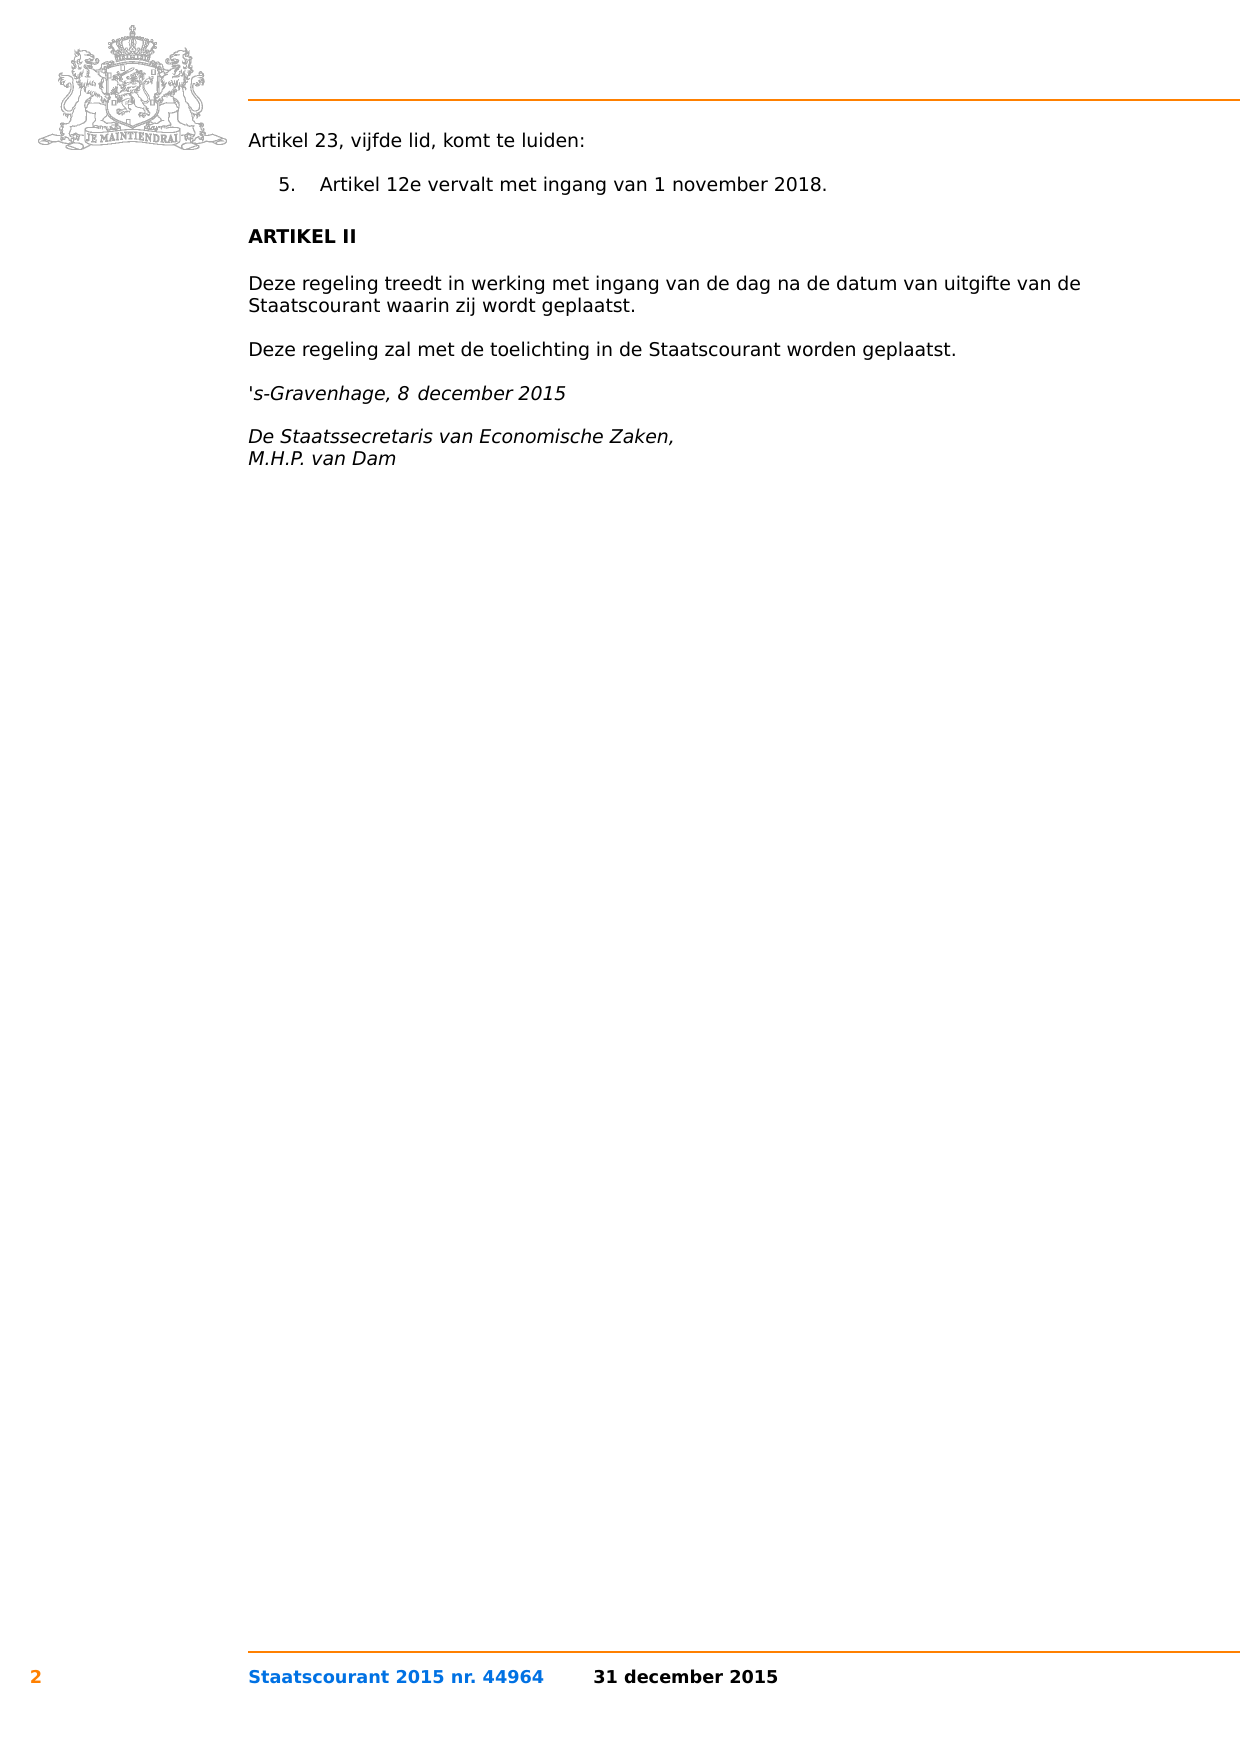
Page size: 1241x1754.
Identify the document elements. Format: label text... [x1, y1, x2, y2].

text Artikel 23, vijfde lid, komt te luiden: [248, 130, 1163, 152]
picture [38, 25, 227, 150]
text Deze regeling zal met de toelichting in de Staatscourant worden geplaatst. [248, 338, 1163, 361]
text De Staatssecretaris van Economische Zaken, M.H.P. van Dam [248, 426, 1163, 470]
text 's-Gravenhage, 8 december 2015 [248, 382, 1163, 404]
subtitle ARTIKEL II [248, 226, 1163, 248]
text Deze regeling treedt in werking met ingang van de dag na de datum van uitgifte van de Staatscourant waarin zij wordt geplaatst. [248, 273, 1163, 317]
text 5. Artikel 12e vervalt met ingang van 1 november 2018. [278, 174, 1163, 196]
